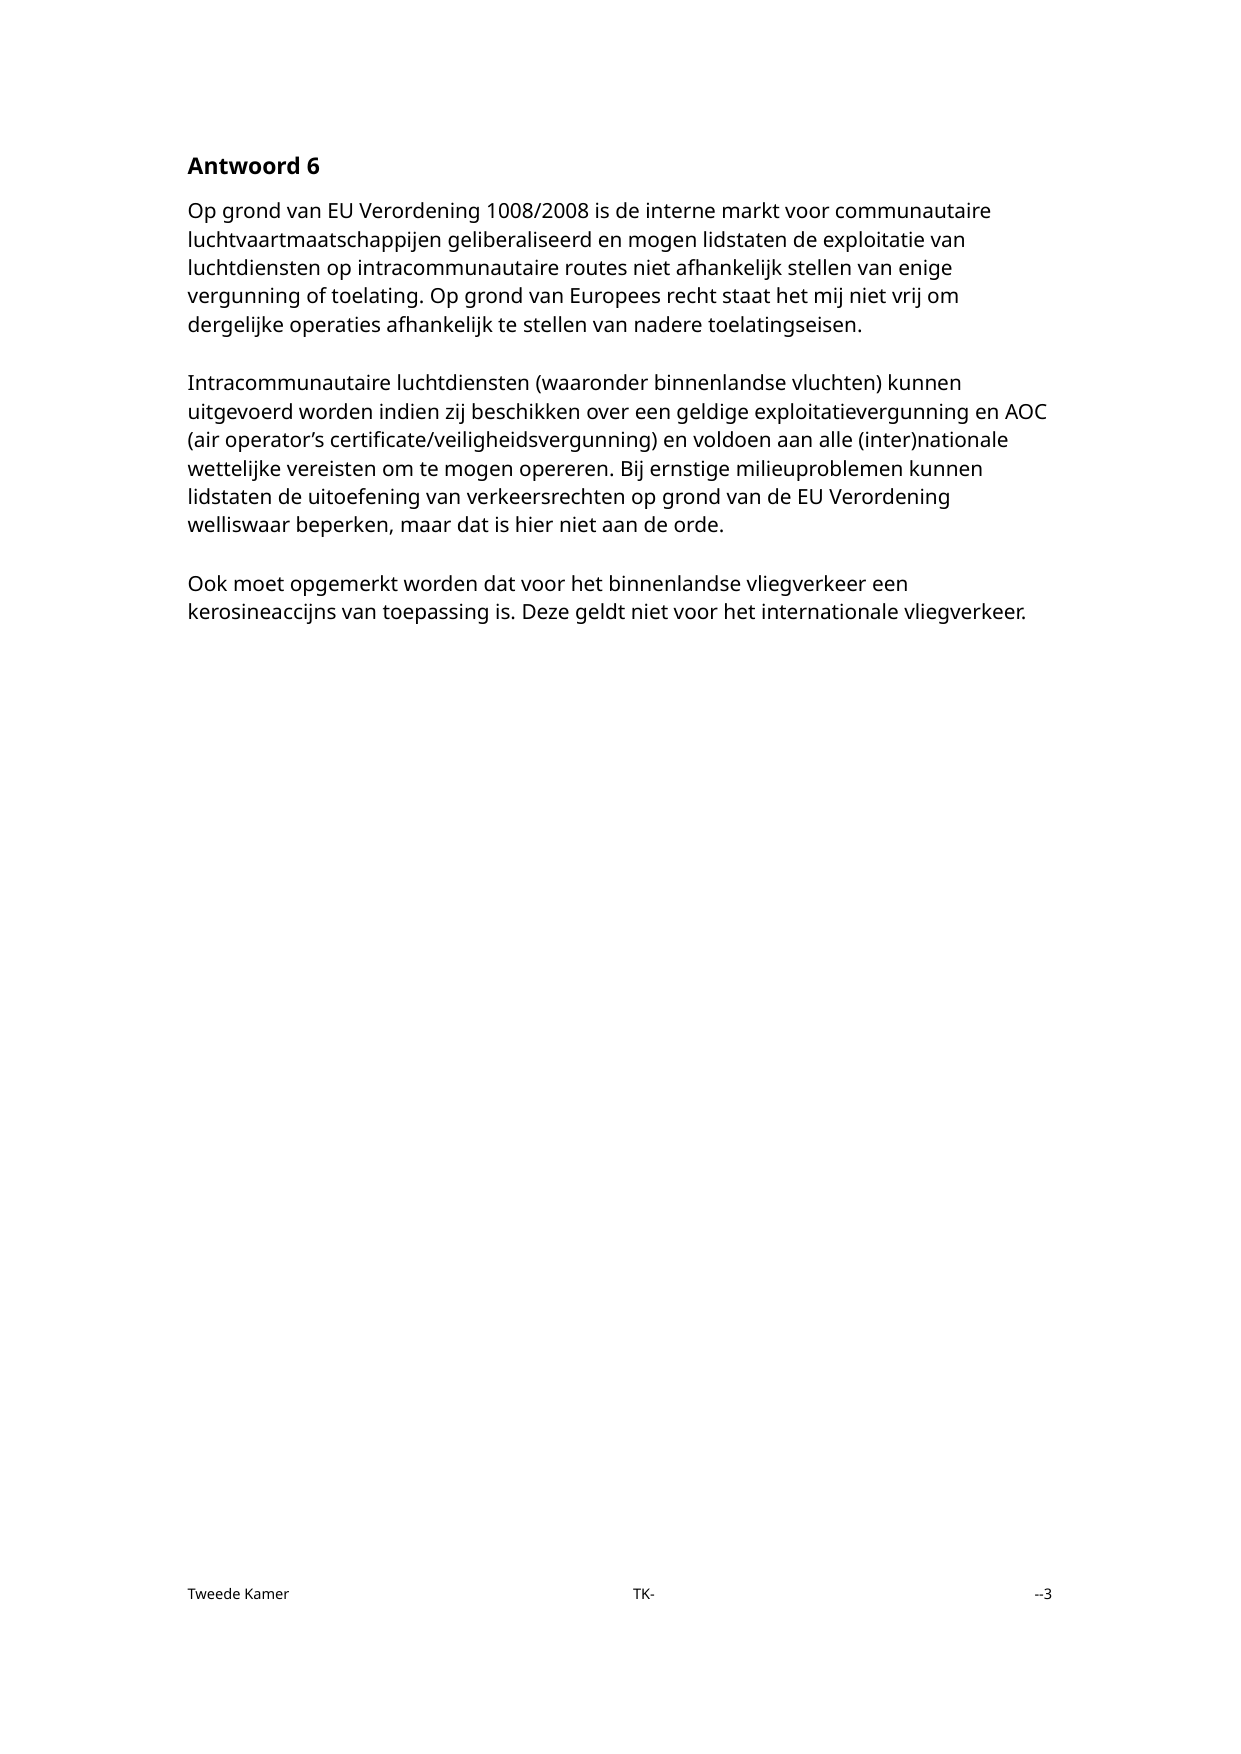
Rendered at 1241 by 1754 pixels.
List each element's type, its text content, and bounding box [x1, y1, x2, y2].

text Ook moet opgemerkt worden dat voor het binnenlandse vliegverkeer een kerosineaccijns van toepassing is. Deze geldt niet voor het internationale vliegverkeer. [187, 569, 1053, 626]
text Op grond van EU Verordening 1008/2008 is de interne markt voor communautaire luchtvaartmaatschappijen geliberaliseerd en mogen lidstaten de exploitatie van luchtdiensten op intracommunautaire routes niet afhankelijk stellen van enige vergunning of toelating. Op grond van Europees recht staat het mij niet vrij om dergelijke operaties afhankelijk te stellen van nadere toelatingseisen. [187, 196, 1053, 338]
text Intracommunautaire luchtdiensten (waaronder binnenlandse vluchten) kunnen uitgevoerd worden indien zij beschikken over een geldige exploitatievergunning en AOC (air operator’s certificate/veiligheidsvergunning) en voldoen aan alle (inter)nationale wettelijke vereisten om te mogen opereren. Bij ernstige milieuproblemen kunnen lidstaten de uitoefening van verkeersrechten op grond van de EU Verordening welliswaar beperken, maar dat is hier niet aan de orde. [187, 368, 1053, 539]
subtitle Antwoord 6 [187, 150, 1053, 181]
